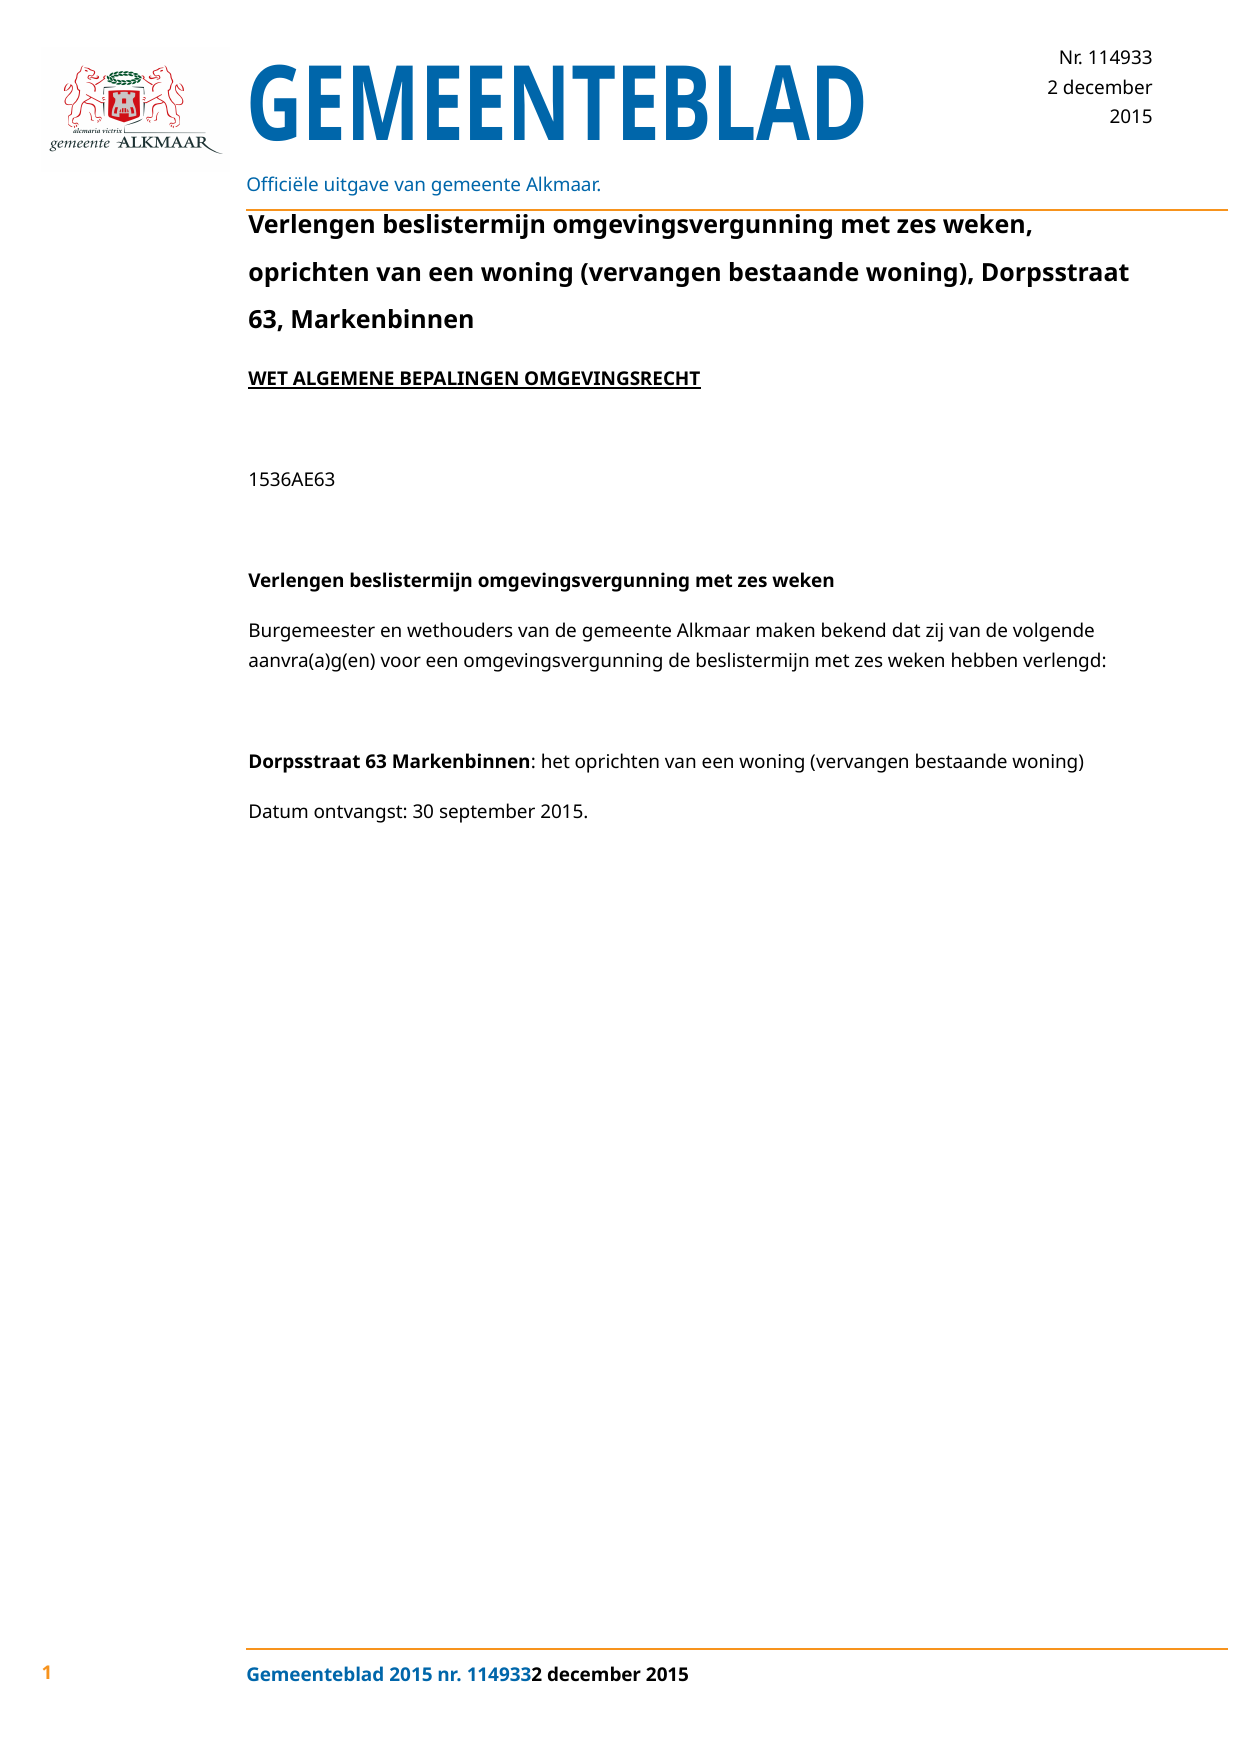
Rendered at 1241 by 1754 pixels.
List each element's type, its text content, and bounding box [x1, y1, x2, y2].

text Datum ontvangst: 30 september 2015. [248, 798, 1152, 824]
text Verlengen beslistermijn omgevingsvergunning met zes weken, oprichten van een woning (vervangen bestaande woning), Dorpsstraat 63, Markenbinnen [248, 211, 1152, 336]
text Dorpsstraat 63 Markenbinnen: het oprichten van een woning (vervangen bestaande woning) [248, 748, 1152, 774]
text 1536AE63 [248, 466, 1152, 492]
text Burgemeester en wethouders van de gemeente Alkmaar maken bekend dat zij van de volgende aanvra(a)g(en) voor een omgevingsvergunning de beslistermijn met zes weken hebben verlengd: [248, 618, 1152, 673]
text WET ALGEMENE BEPALINGEN OMGEVINGSRECHT [248, 366, 1152, 391]
text Verlengen beslistermijn omgevingsvergunning met zes weken [248, 567, 1152, 593]
picture [41, 47, 231, 172]
